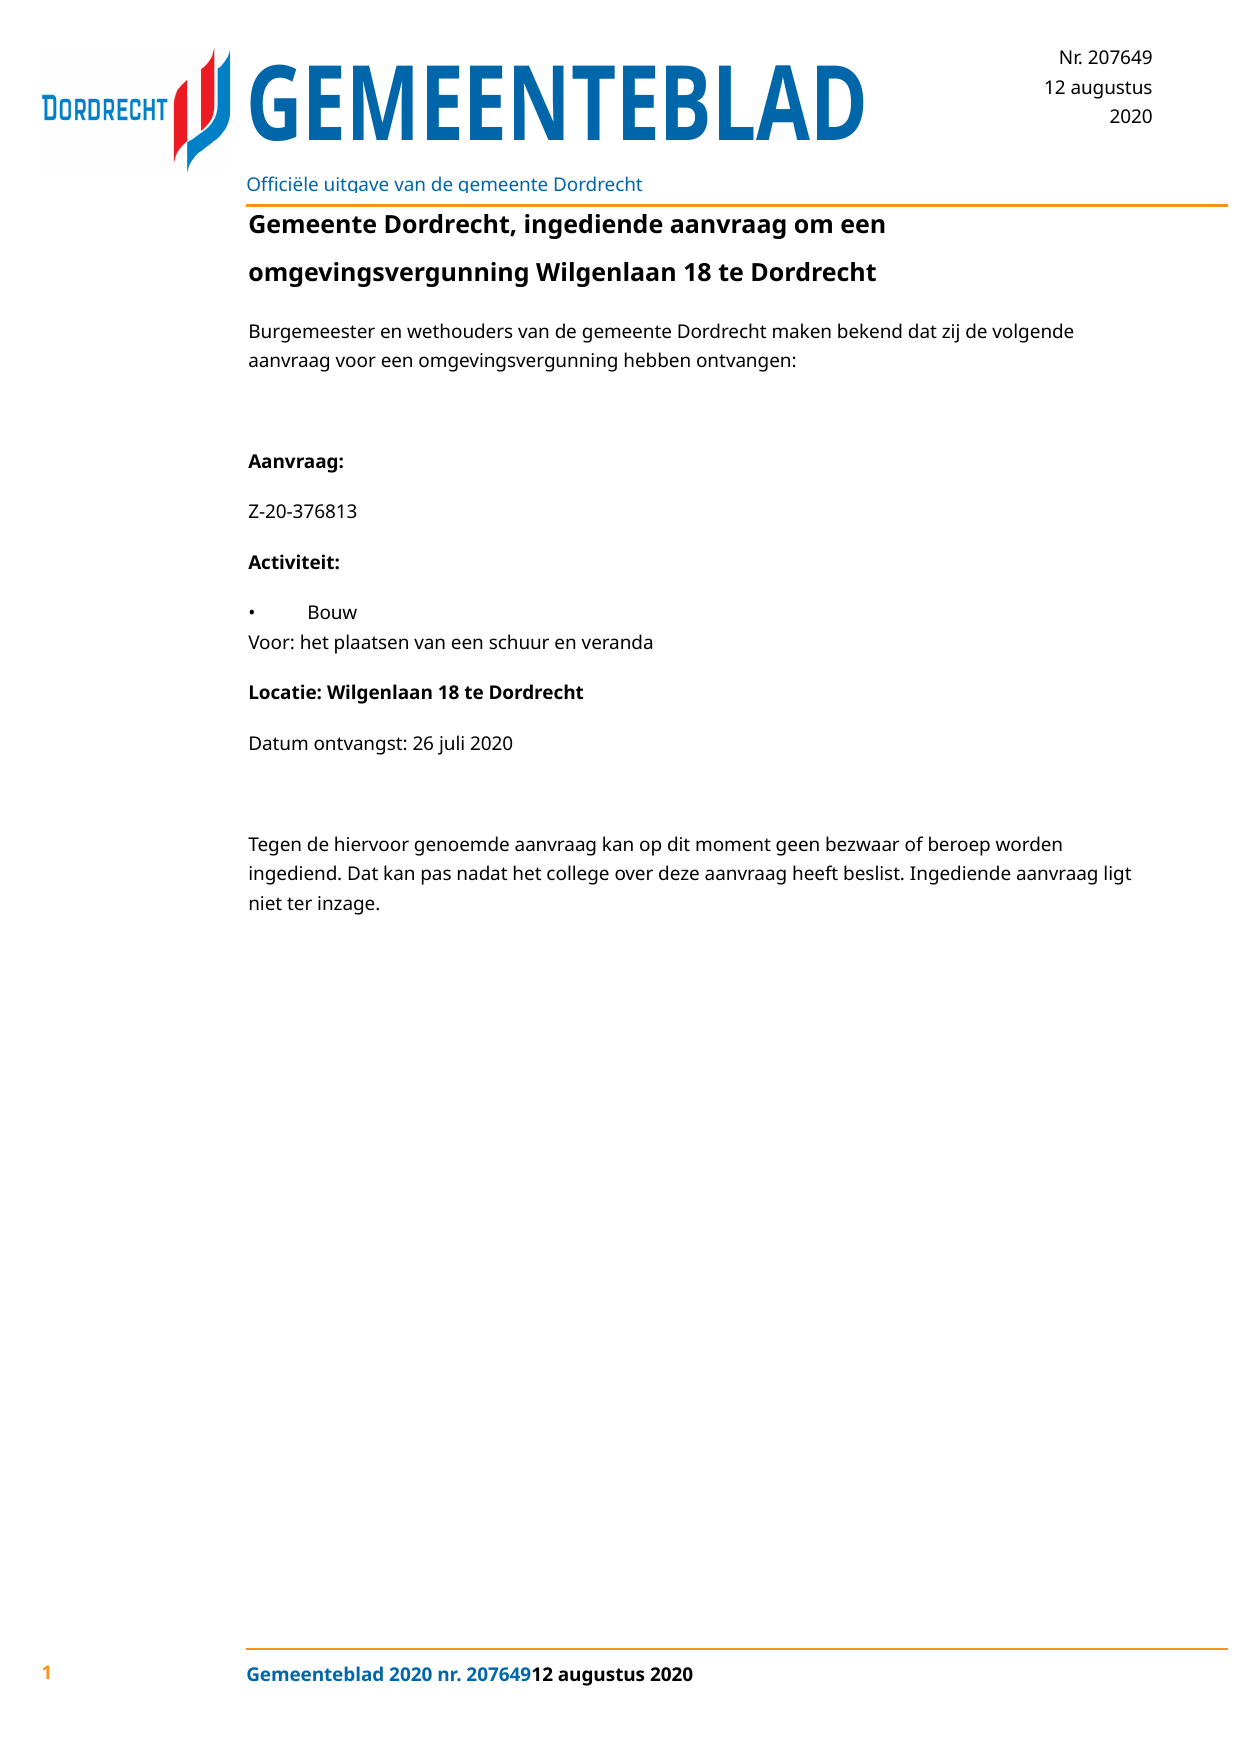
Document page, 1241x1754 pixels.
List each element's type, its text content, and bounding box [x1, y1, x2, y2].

text Locatie: Wilgenlaan 18 te Dordrecht [248, 679, 1152, 705]
text Voor: het plaatsen van een schuur en veranda [248, 629, 1152, 655]
text Gemeente Dordrecht, ingediende aanvraag om een omgevingsvergunning Wilgenlaan 18 te Dordrecht [248, 207, 1152, 288]
text Burgemeester en wethouders van de gemeente Dordrecht maken bekend dat zij de volgende aanvraag voor een omgevingsvergunning hebben ontvangen: [248, 318, 1152, 373]
text Activiteit: [248, 549, 1152, 575]
text Aanvraag: [248, 448, 1152, 474]
text Datum ontvangst: 26 juli 2020 [248, 730, 1152, 756]
text Z-20-376813 [248, 499, 1152, 524]
list Bouw [248, 599, 1152, 625]
text Tegen de hiervoor genoemde aanvraag kan op dit moment geen bezwaar of beroep worden ingediend. Dat kan pas nadat het college over deze aanvraag heeft beslist. Ingediende aanvraag ligt niet ter inzage. [248, 831, 1152, 916]
picture [41, 47, 231, 172]
